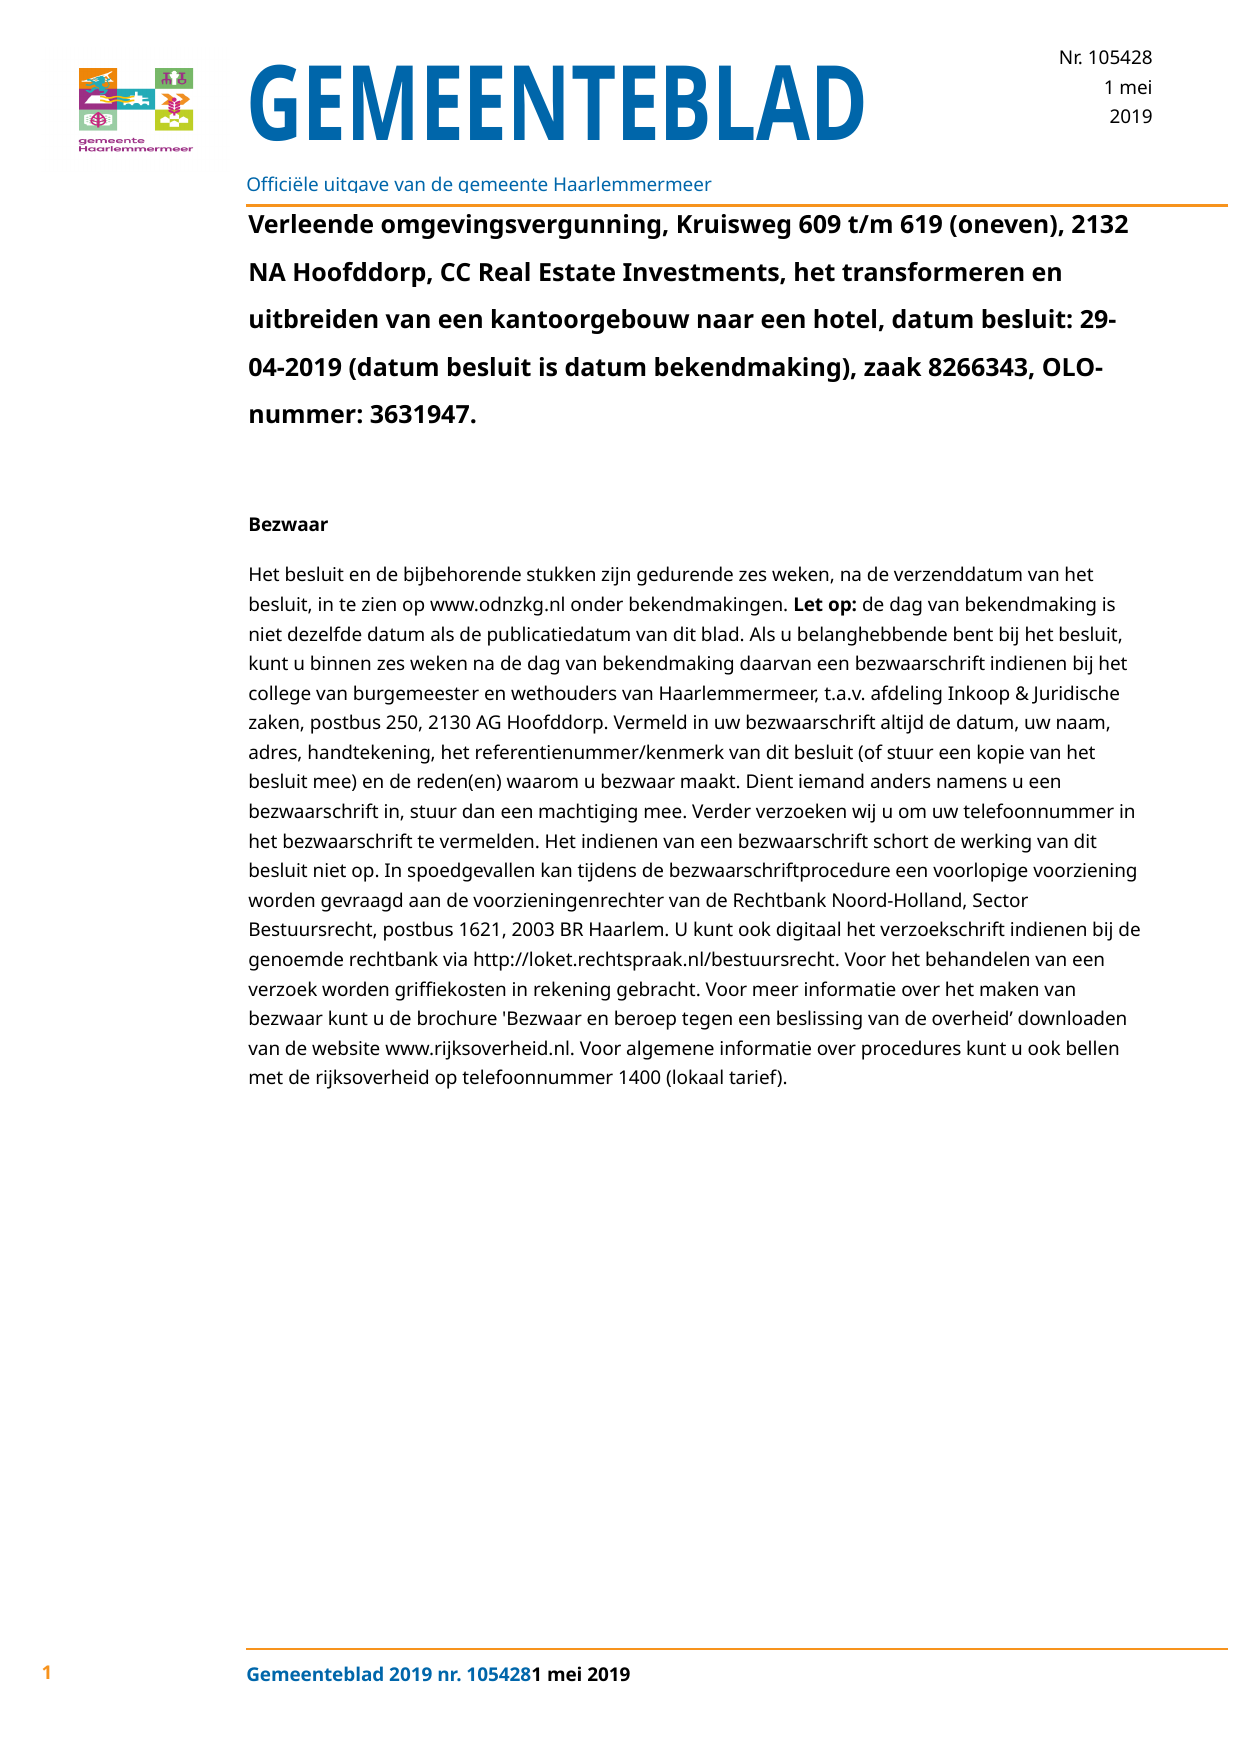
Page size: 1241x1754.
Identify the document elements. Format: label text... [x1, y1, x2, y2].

text Verleende omgevingsvergunning, Kruisweg 609 t/m 619 (oneven), 2132 NA Hoofddorp, CC Real Estate Investments, het transformeren en uitbreiden van een kantoorgebouw naar een hotel, datum besluit: 29-04-2019 (datum besluit is datum bekendmaking), zaak 8266343, OLO-nummer: 3631947. [248, 207, 1152, 431]
picture [41, 47, 231, 172]
text Bezwaar [248, 511, 1152, 537]
text Het besluit en de bijbehorende stukken zijn gedurende zes weken, na de verzenddatum van het besluit, in te zien op www.odnzkg.nl onder bekendmakingen. Let op: de dag van bekendmaking is niet dezelfde datum als de publicatiedatum van dit blad. Als u belanghebbende bent bij het besluit, kunt u binnen zes weken na de dag van bekendmaking daarvan een bezwaarschrift indienen bij het college van burgemeester en wethouders van Haarlemmermeer, t.a.v. afdeling Inkoop & Juridische zaken, postbus 250, 2130 AG Hoofddorp. Vermeld in uw bezwaarschrift altijd de datum, uw naam, adres, handtekening, het referentienummer/kenmerk van dit besluit (of stuur een kopie van het besluit mee) en de reden(en) waarom u bezwaar maakt. Dient iemand anders namens u een bezwaarschrift in, stuur dan een machtiging mee. Verder verzoeken wij u om uw telefoonnummer in het bezwaarschrift te vermelden. Het indienen van een bezwaarschrift schort de werking van dit besluit niet op. In spoedgevallen kan tijdens de bezwaarschriftprocedure een voorlopige voorziening worden gevraagd aan de voorzieningenrechter van de Rechtbank Noord-Holland, Sector Bestuursrecht, postbus 1621, 2003 BR Haarlem. U kunt ook digitaal het verzoekschrift indienen bij de genoemde rechtbank via http://loket.rechtspraak.nl/bestuursrecht. Voor het behandelen van een verzoek worden griffiekosten in rekening gebracht. Voor meer informatie over het maken van bezwaar kunt u de brochure 'Bezwaar en beroep tegen een beslissing van de overheid’ downloaden van de website www.rijksoverheid.nl. Voor algemene informatie over procedures kunt u ook bellen met de rijksoverheid op telefoonnummer 1400 (lokaal tarief). [248, 562, 1152, 1090]
